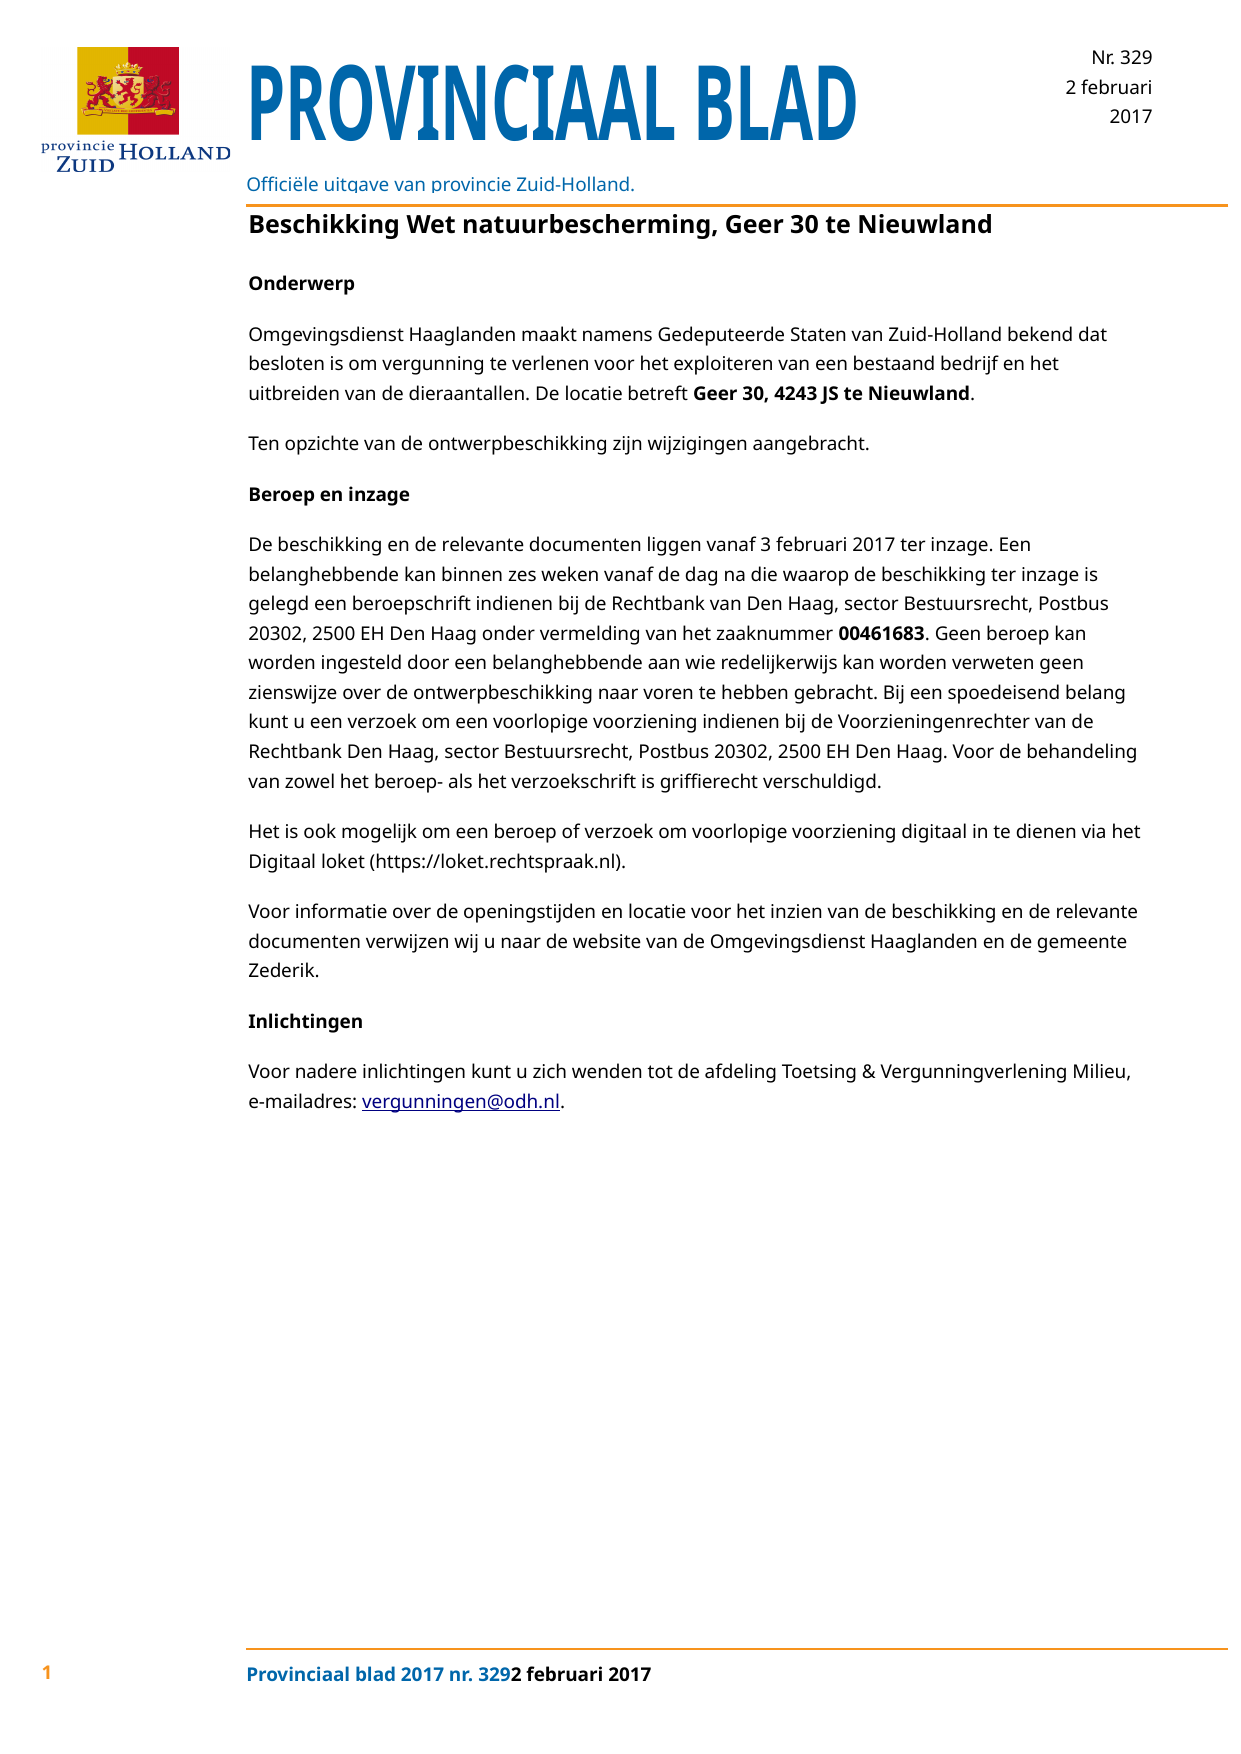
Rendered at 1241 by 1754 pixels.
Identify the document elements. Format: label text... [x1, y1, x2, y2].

text Voor informatie over de openingstijden en locatie voor het inzien van de beschikking en de relevante documenten verwijzen wij u naar de website van de Omgevingsdienst Haaglanden en de gemeente Zederik. [248, 898, 1152, 983]
text Het is ook mogelijk om een beroep of verzoek om voorlopige voorziening digitaal in te dienen via het Digitaal loket (https://loket.rechtspraak.nl). [248, 818, 1152, 873]
text Omgevingsdienst Haaglanden maakt namens Gedeputeerde Staten van Zuid-Holland bekend dat besloten is om vergunning te verlenen voor het exploiteren van een bestaand bedrijf en het uitbreiden van de dieraantallen. De locatie betreft Geer 30, 4243 JS te Nieuwland. [248, 321, 1152, 406]
text Ten opzichte van de ontwerpbeschikking zijn wijzigingen aangebracht. [248, 430, 1152, 456]
text Voor nadere inlichtingen kunt u zich wenden tot de afdeling Toetsing & Vergunningverlening Milieu, e-mailadres: vergunningen@odh.nl. [248, 1058, 1152, 1113]
text Beschikking Wet natuurbescherming, Geer 30 te Nieuwland [248, 207, 1152, 241]
text Beroep en inzage [248, 481, 1152, 506]
text Onderwerp [248, 270, 1152, 296]
picture [41, 47, 231, 172]
text De beschikking en de relevante documenten liggen vanaf 3 februari 2017 ter inzage. Een belanghebbende kan binnen zes weken vanaf de dag na die waarop de beschikking ter inzage is gelegd een beroepschrift indienen bij de Rechtbank van Den Haag, sector Bestuursrecht, Postbus 20302, 2500 EH Den Haag onder vermelding van het zaaknummer 00461683. Geen beroep kan worden ingesteld door een belanghebbende aan wie redelijkerwijs kan worden verweten geen zienswijze over de ontwerpbeschikking naar voren te hebben gebracht. Bij een spoedeisend belang kunt u een verzoek om een voorlopige voorziening indienen bij de Voorzieningenrechter van de Rechtbank Den Haag, sector Bestuursrecht, Postbus 20302, 2500 EH Den Haag. Voor de behandeling van zowel het beroep- als het verzoekschrift is griffierecht verschuldigd. [248, 531, 1152, 793]
text Inlichtingen [248, 1008, 1152, 1033]
